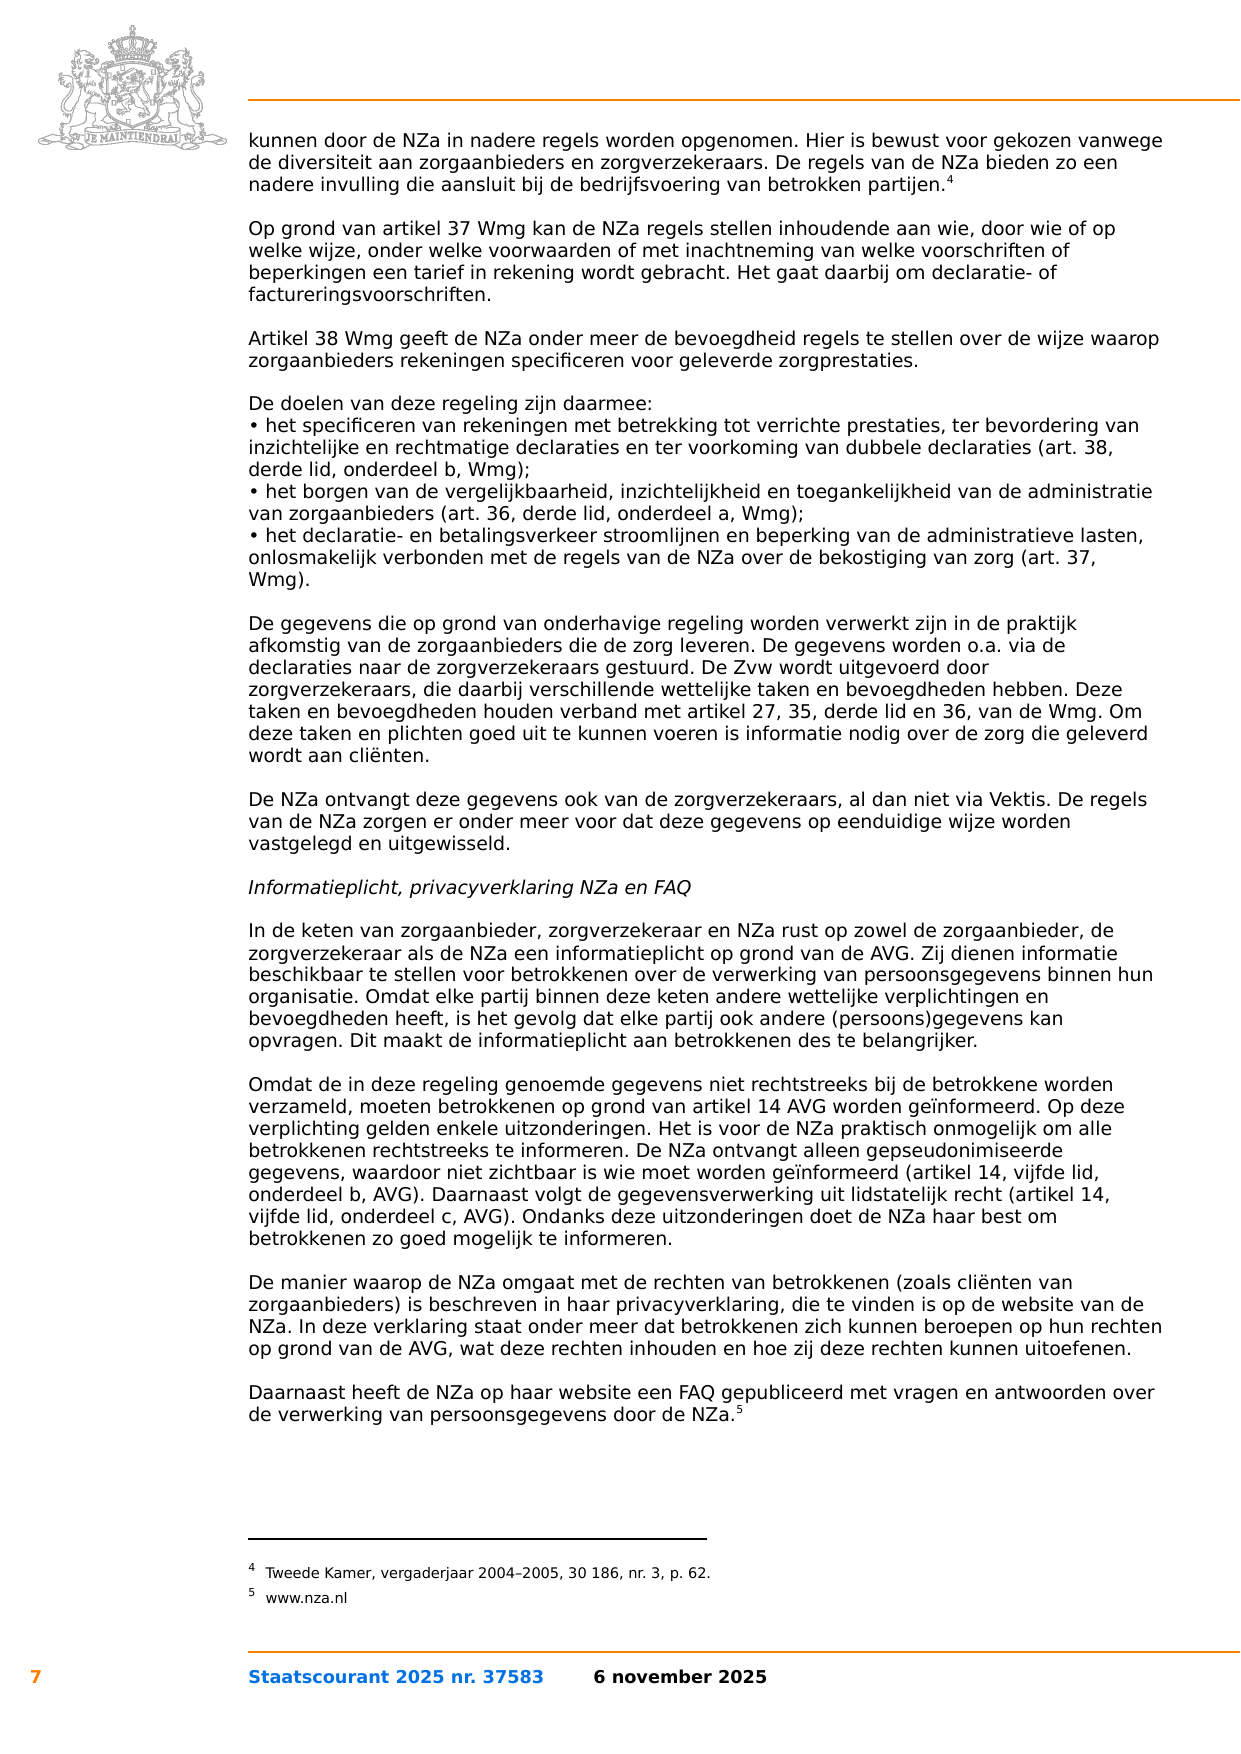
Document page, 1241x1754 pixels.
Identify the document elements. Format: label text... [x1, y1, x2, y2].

text • het borgen van de vergelijkbaarheid, inzichtelijkheid en toegankelijkheid van de administratie van zorgaanbieders (art. 36, derde lid, onderdeel a, Wmg); [248, 481, 1163, 525]
text De NZa ontvangt deze gegevens ook van de zorgverzekeraars, al dan niet via Vektis. De regels van de NZa zorgen er onder meer voor dat deze gegevens op eenduidige wijze worden vastgelegd en uitgewisseld. [248, 789, 1163, 855]
text Op grond van artikel 37 Wmg kan de NZa regels stellen inhoudende aan wie, door wie of op welke wijze, onder welke voorwaarden of met inachtneming van welke voorschriften of beperkingen een tarief in rekening wordt gebracht. Het gaat daarbij om declaratie- of factureringsvoorschriften. [248, 218, 1163, 306]
text kunnen door de NZa in nadere regels worden opgenomen. Hier is bewust voor gekozen vanwege de diversiteit aan zorgaanbieders en zorgverzekeraars. De regels van de NZa bieden zo een nadere invulling die aansluit bij de bedrijfsvoering van betrokken partijen. [248, 130, 1163, 196]
text • het specificeren van rekeningen met betrekking tot verrichte prestaties, ter bevordering van inzichtelijke en rechtmatige declaraties en ter voorkoming van dubbele declaraties (art. 38, derde lid, onderdeel b, Wmg); [248, 415, 1163, 481]
text De doelen van deze regeling zijn daarmee: [248, 393, 1163, 415]
text Omdat de in deze regeling genoemde gegevens niet rechtstreeks bij de betrokkene worden verzameld, moeten betrokkenen op grond van artikel 14 AVG worden geïnformeerd. Op deze verplichting gelden enkele uitzonderingen. Het is voor de NZa praktisch onmogelijk om alle betrokkenen rechtstreeks te informeren. De NZa ontvangt alleen gepseudonimiseerde gegevens, waardoor niet zichtbaar is wie moet worden geïnformeerd (artikel 14, vijfde lid, onderdeel b, AVG). Daarnaast volgt de gegevensverwerking uit lidstatelijk recht (artikel 14, vijfde lid, onderdeel c, AVG). Ondanks deze uitzonderingen doet de NZa haar best om betrokkenen zo goed mogelijk te informeren. [248, 1074, 1163, 1250]
text De manier waarop de NZa omgaat met de rechten van betrokkenen (zoals cliënten van zorgaanbieders) is beschreven in haar privacyverklaring, die te vinden is op de website van de NZa. In deze verklaring staat onder meer dat betrokkenen zich kunnen beroepen op hun rechten op grond van de AVG, wat deze rechten inhouden en hoe zij deze rechten kunnen uitoefenen. [248, 1272, 1163, 1360]
picture [38, 25, 227, 150]
text De gegevens die op grond van onderhavige regeling worden verwerkt zijn in de praktijk afkomstig van de zorgaanbieders die de zorg leveren. De gegevens worden o.a. via de declaraties naar de zorgverzekeraars gestuurd. De Zvw wordt uitgevoerd door zorgverzekeraars, die daarbij verschillende wettelijke taken en bevoegdheden hebben. Deze taken en bevoegdheden houden verband met artikel 27, 35, derde lid en 36, van de Wmg. Om deze taken en plichten goed uit te kunnen voeren is informatie nodig over de zorg die geleverd wordt aan cliënten. [248, 613, 1163, 767]
text Tweede Kamer, vergaderjaar 2004–2005, 30 186, nr. 3, p. 62. [248, 1561, 1163, 1583]
text • het declaratie- en betalingsverkeer stroomlijnen en beperking van de administratieve lasten, onlosmakelijk verbonden met de regels van de NZa over de bekostiging van zorg (art. 37, Wmg). [248, 525, 1163, 591]
text In de keten van zorgaanbieder, zorgverzekeraar en NZa rust op zowel de zorgaanbieder, de zorgverzekeraar als de NZa een informatieplicht op grond van de AVG. Zij dienen informatie beschikbaar te stellen voor betrokkenen over de verwerking van persoonsgegevens binnen hun organisatie. Omdat elke partij binnen deze keten andere wettelijke verplichtingen en bevoegdheden heeft, is het gevolg dat elke partij ook andere (persoons)gegevens kan opvragen. Dit maakt de informatieplicht aan betrokkenen des te belangrijker. [248, 920, 1163, 1052]
subtitle Informatieplicht, privacyverklaring NZa en FAQ [248, 877, 1163, 898]
text www.nza.nl [248, 1586, 1163, 1608]
text Daarnaast heeft de NZa op haar website een FAQ gepubliceerd met vragen en antwoorden over de verwerking van persoonsgegevens door de NZa. [248, 1382, 1163, 1426]
text Artikel 38 Wmg geeft de NZa onder meer de bevoegdheid regels te stellen over de wijze waarop zorgaanbieders rekeningen specificeren voor geleverde zorgprestaties. [248, 327, 1163, 371]
